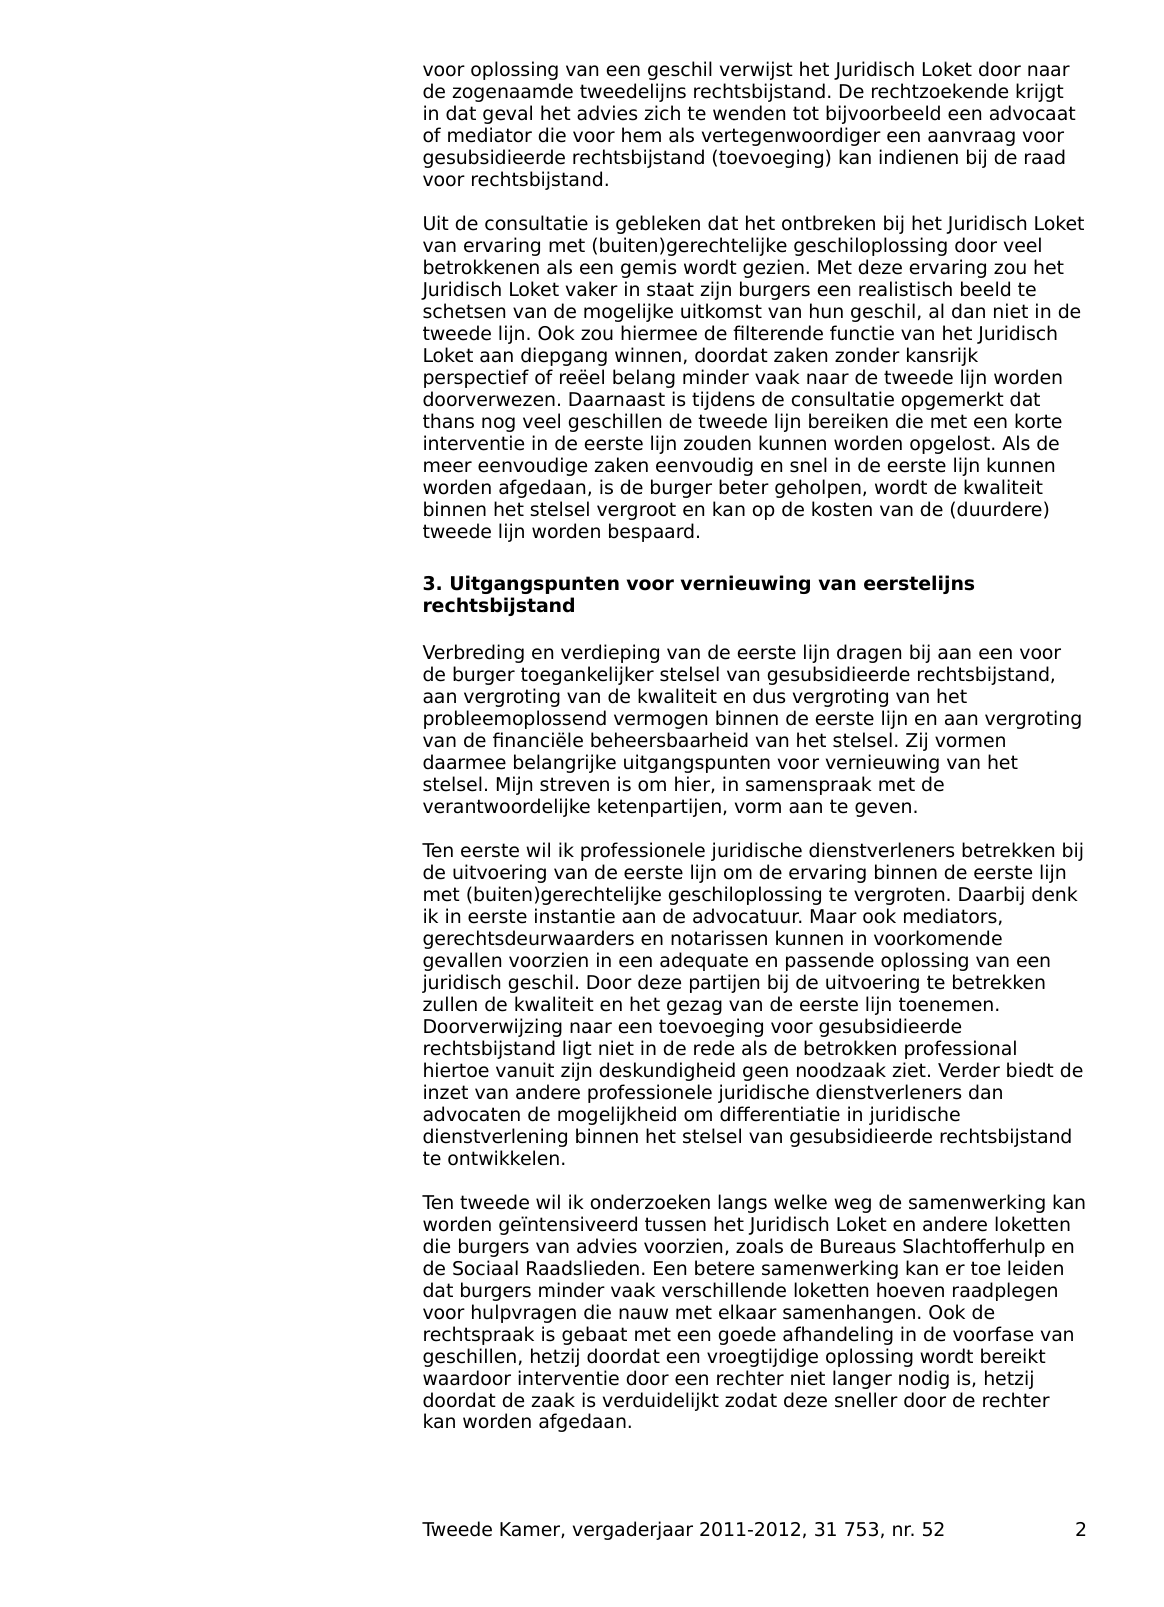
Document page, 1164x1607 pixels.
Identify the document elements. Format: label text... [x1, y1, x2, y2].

text Ten eerste wil ik professionele juridische dienstverleners betrekken bij de uitvoering van de eerste lijn om de ervaring binnen de eerste lijn met (buiten)gerechtelijke geschiloplossing te vergroten. Daarbij denk ik in eerste instantie aan de advocatuur. Maar ook mediators, gerechtsdeurwaarders en notarissen kunnen in voorkomende gevallen voorzien in een adequate en passende oplossing van een juridisch geschil. Door deze partijen bij de uitvoering te betrekken zullen de kwaliteit en het gezag van de eerste lijn toenemen. Doorverwijzing naar een toevoeging voor gesubsidieerde rechtsbijstand ligt niet in de rede als de betrokken professional hiertoe vanuit zijn deskundigheid geen noodzaak ziet. Verder biedt de inzet van andere professionele juridische dienstverleners dan advocaten de mogelijkheid om differentiatie in juridische dienstverlening binnen het stelsel van gesubsidieerde rechtsbijstand te ontwikkelen. [422, 840, 1087, 1169]
text Verbreding en verdieping van de eerste lijn dragen bij aan een voor de burger toegankelijker stelsel van gesubsidieerde rechtsbijstand, aan vergroting van de kwaliteit en dus vergroting van het probleemoplossend vermogen binnen de eerste lijn en aan vergroting van de financiële beheersbaarheid van het stelsel. Zij vormen daarmee belangrijke uitgangspunten voor vernieuwing van het stelsel. Mijn streven is om hier, in samenspraak met de verantwoordelijke ketenpartijen, vorm aan te geven. [422, 642, 1087, 818]
subtitle 3. Uitgangspunten voor vernieuwing van eerstelijns rechtsbijstand [422, 573, 1087, 617]
text voor oplossing van een geschil verwijst het Juridisch Loket door naar de zogenaamde tweedelijns rechtsbijstand. De rechtzoekende krijgt in dat geval het advies zich te wenden tot bijvoorbeeld een advocaat of mediator die voor hem als vertegenwoordiger een aanvraag voor gesubsidieerde rechtsbijstand (toevoeging) kan indienen bij de raad voor rechtsbijstand. [422, 59, 1087, 191]
text Uit de consultatie is gebleken dat het ontbreken bij het Juridisch Loket van ervaring met (buiten)gerechtelijke geschiloplossing door veel betrokkenen als een gemis wordt gezien. Met deze ervaring zou het Juridisch Loket vaker in staat zijn burgers een realistisch beeld te schetsen van de mogelijke uitkomst van hun geschil, al dan niet in de tweede lijn. Ook zou hiermee de filterende functie van het Juridisch Loket aan diepgang winnen, doordat zaken zonder kansrijk perspectief of reëel belang minder vaak naar de tweede lijn worden doorverwezen. Daarnaast is tijdens de consultatie opgemerkt dat thans nog veel geschillen de tweede lijn bereiken die met een korte interventie in de eerste lijn zouden kunnen worden opgelost. Als de meer eenvoudige zaken eenvoudig en snel in de eerste lijn kunnen worden afgedaan, is de burger beter geholpen, wordt de kwaliteit binnen het stelsel vergroot en kan op de kosten van de (duurdere) tweede lijn worden bespaard. [422, 213, 1087, 543]
text Ten tweede wil ik onderzoeken langs welke weg de samenwerking kan worden geïntensiveerd tussen het Juridisch Loket en andere loketten die burgers van advies voorzien, zoals de Bureaus Slachtofferhulp en de Sociaal Raadslieden. Een betere samenwerking kan er toe leiden dat burgers minder vaak verschillende loketten hoeven raadplegen voor hulpvragen die nauw met elkaar samenhangen. Ook de rechtspraak is gebaat met een goede afhandeling in de voorfase van geschillen, hetzij doordat een vroegtijdige oplossing wordt bereikt waardoor interventie door een rechter niet langer nodig is, hetzij doordat de zaak is verduidelijkt zodat deze sneller door de rechter kan worden afgedaan. [422, 1192, 1087, 1433]
